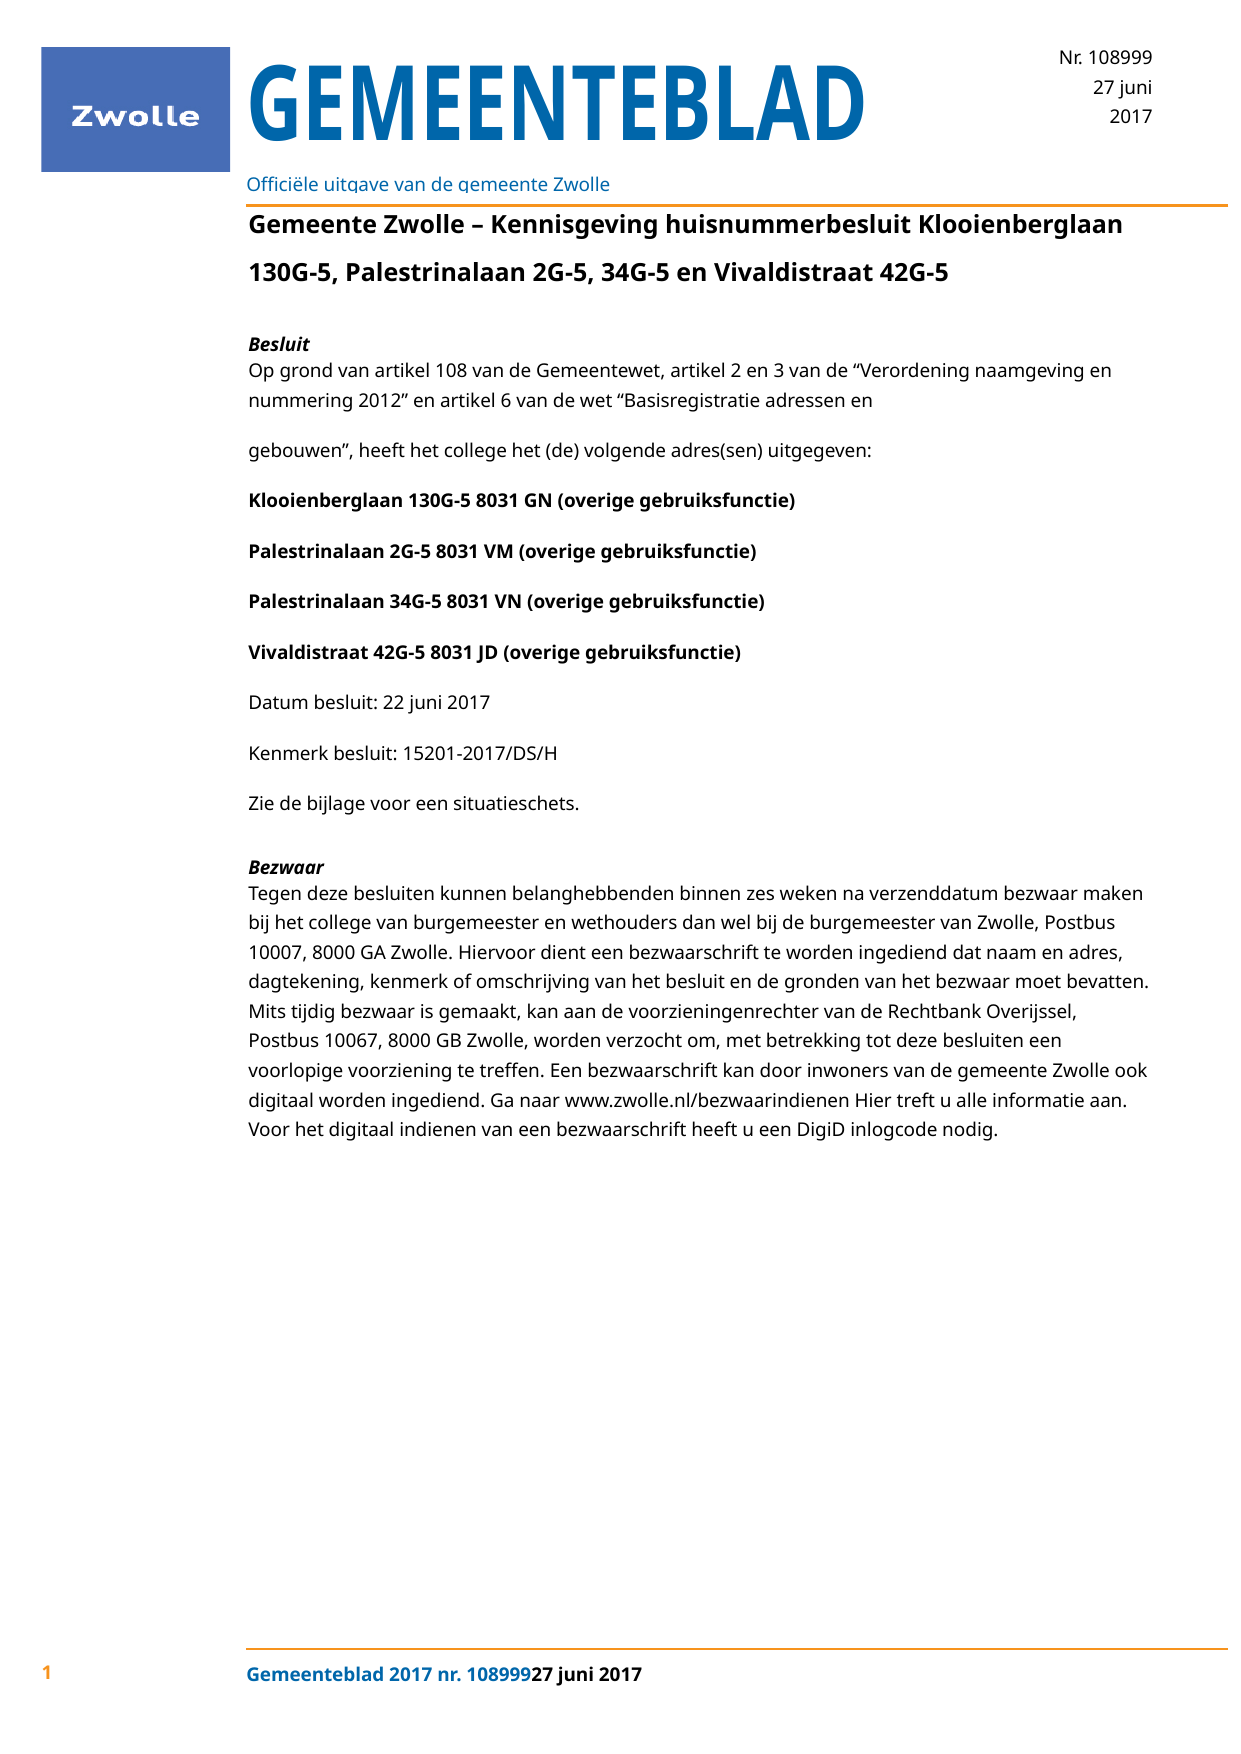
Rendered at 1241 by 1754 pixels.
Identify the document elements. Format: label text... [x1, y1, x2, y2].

text Besluit [248, 331, 1152, 357]
text Datum besluit: 22 juni 2017 [248, 689, 1152, 715]
text Op grond van artikel 108 van de Gemeentewet, artikel 2 en 3 van de “Verordening naamgeving en nummering 2012” en artikel 6 van de wet “Basisregistratie adressen en [248, 357, 1152, 412]
text Klooienberglaan 130G-5 8031 GN (overige gebruiksfunctie) [248, 488, 1152, 513]
text gebouwen”, heeft het college het (de) volgende adres(sen) uitgegeven: [248, 437, 1152, 463]
text Palestrinalaan 34G-5 8031 VN (overige gebruiksfunctie) [248, 588, 1152, 614]
picture [41, 47, 231, 172]
text Bezwaar [248, 854, 1152, 880]
text Tegen deze besluiten kunnen belanghebbenden binnen zes weken na verzenddatum bezwaar maken bij het college van burgemeester en wethouders dan wel bij de burgemeester van Zwolle, Postbus 10007, 8000 GA Zwolle. Hiervoor dient een bezwaarschrift te worden ingediend dat naam en adres, dagtekening, kenmerk of omschrijving van het besluit en de gronden van het bezwaar moet bevatten. Mits tijdig bezwaar is gemaakt, kan aan de voorzieningenrechter van de Rechtbank Overijssel, Postbus 10067, 8000 GB Zwolle, worden verzocht om, met betrekking tot deze besluiten een voorlopige voorziening te treffen. Een bezwaarschrift kan door inwoners van de gemeente Zwolle ook digitaal worden ingediend. Ga naar www.zwolle.nl/bezwaarindienen Hier treft u alle informatie aan. Voor het digitaal indienen van een bezwaarschrift heeft u een DigiD inlogcode nodig. [248, 880, 1152, 1142]
text Gemeente Zwolle – Kennisgeving huisnummerbesluit Klooienberglaan 130G-5, Palestrinalaan 2G-5, 34G-5 en Vivaldistraat 42G-5 [248, 207, 1152, 288]
text Kenmerk besluit: 15201-2017/DS/H [248, 740, 1152, 765]
text Zie de bijlage voor een situatieschets. [248, 790, 1152, 816]
text Palestrinalaan 2G-5 8031 VM (overige gebruiksfunctie) [248, 538, 1152, 564]
text Vivaldistraat 42G-5 8031 JD (overige gebruiksfunctie) [248, 639, 1152, 664]
